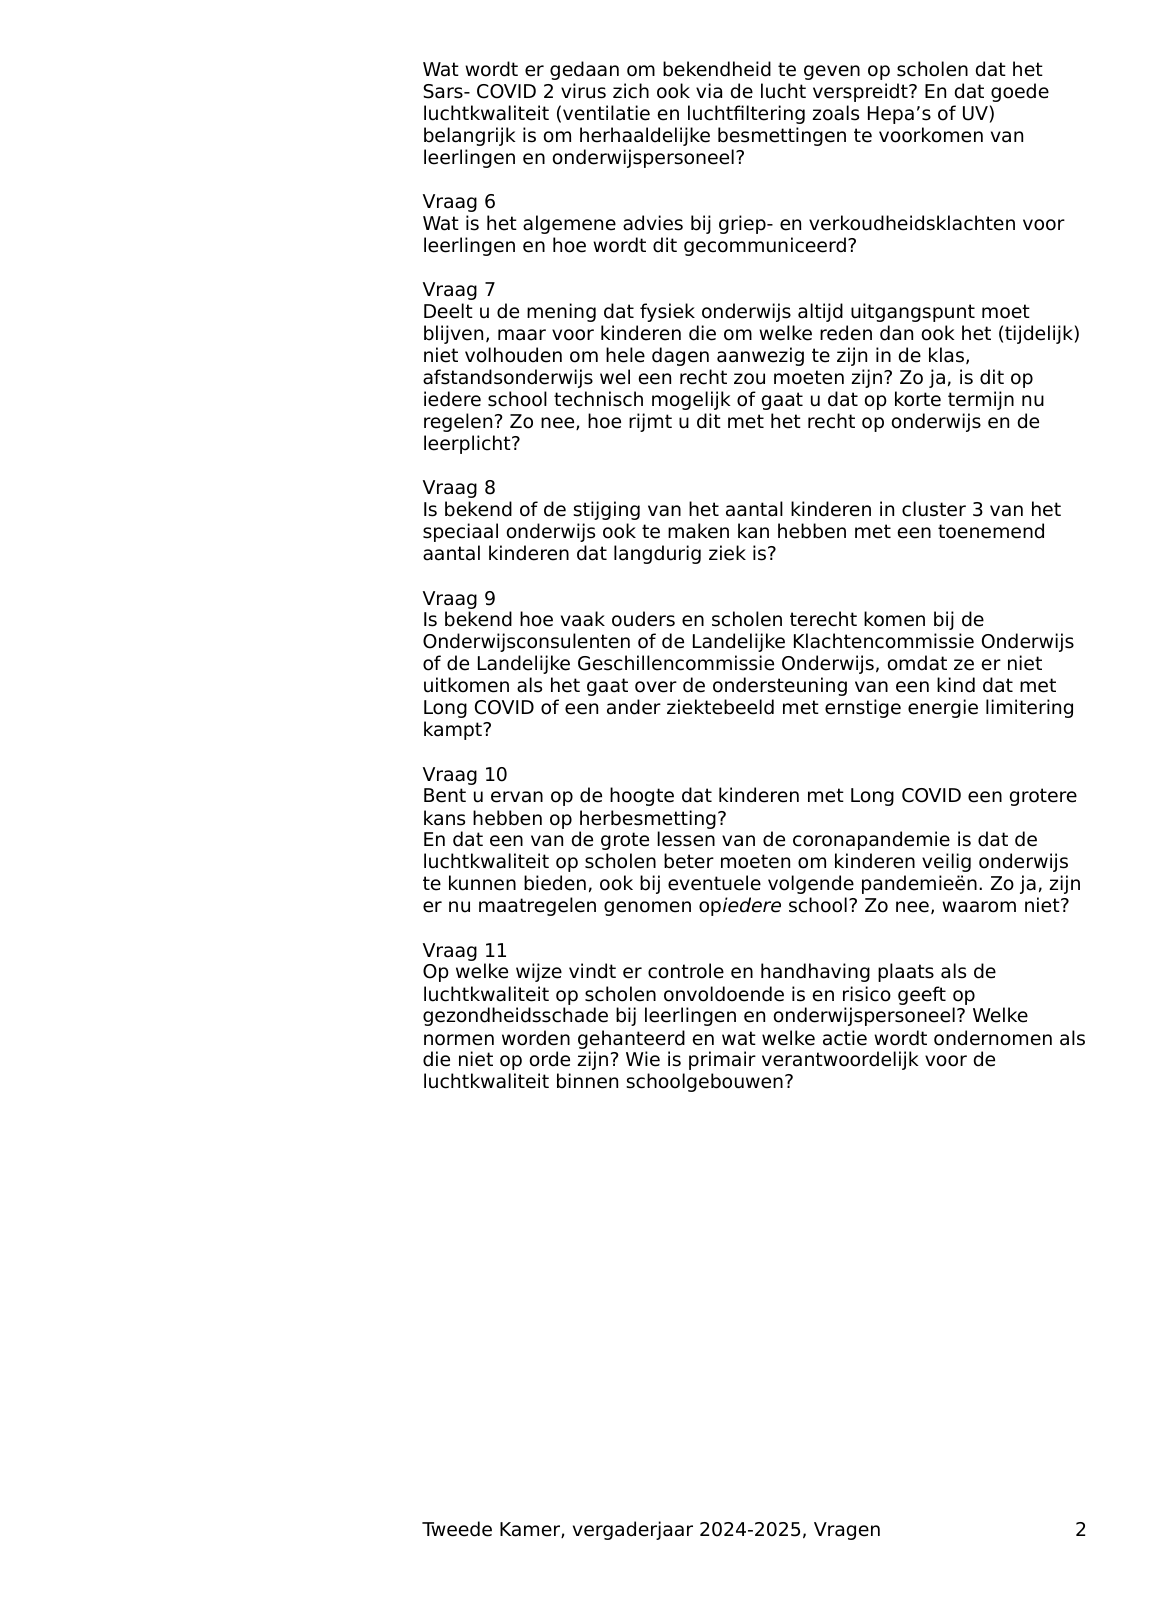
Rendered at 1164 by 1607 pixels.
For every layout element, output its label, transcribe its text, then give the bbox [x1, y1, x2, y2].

text Bent u ervan op de hoogte dat kinderen met Long COVID een grotere kans hebben op herbesmetting? [422, 785, 1087, 829]
text Op welke wijze vindt er controle en handhaving plaats als de luchtkwaliteit op scholen onvoldoende is en risico geeft op gezondheidsschade bij leerlingen en onderwijspersoneel? Welke normen worden gehanteerd en wat welke actie wordt ondernomen als die niet op orde zijn? Wie is primair verantwoordelijk voor de luchtkwaliteit binnen schoolgebouwen? [422, 961, 1087, 1093]
text Vraag 9 [422, 587, 1087, 609]
text Wat wordt er gedaan om bekendheid te geven op scholen dat het Sars- COVID 2 virus zich ook via de lucht verspreidt? En dat goede luchtkwaliteit (ventilatie en luchtfiltering zoals Hepa’s of UV) belangrijk is om herhaaldelijke besmettingen te voorkomen van leerlingen en onderwijspersoneel? [422, 59, 1087, 169]
text Vraag 7 [422, 279, 1087, 301]
text Is bekend hoe vaak ouders en scholen terecht komen bij de Onderwijsconsulenten of de Landelijke Klachtencommissie Onderwijs of de Landelijke Geschillencommissie Onderwijs, omdat ze er niet uitkomen als het gaat over de ondersteuning van een kind dat met Long COVID of een ander ziektebeeld met ernstige energie limitering kampt? [422, 609, 1087, 741]
text Vraag 11 [422, 939, 1087, 961]
text Deelt u de mening dat fysiek onderwijs altijd uitgangspunt moet blijven, maar voor kinderen die om welke reden dan ook het (tijdelijk) niet volhouden om hele dagen aanwezig te zijn in de klas, afstandsonderwijs wel een recht zou moeten zijn? Zo ja, is dit op iedere school technisch mogelijk of gaat u dat op korte termijn nu regelen? Zo nee, hoe rijmt u dit met het recht op onderwijs en de leerplicht? [422, 301, 1087, 455]
text Vraag 6 [422, 191, 1087, 213]
text Vraag 8 [422, 477, 1087, 499]
text Wat is het algemene advies bij griep- en verkoudheidsklachten voor leerlingen en hoe wordt dit gecommuniceerd? [422, 213, 1087, 257]
text Vraag 10 [422, 763, 1087, 785]
text Is bekend of de stijging van het aantal kinderen in cluster 3 van het speciaal onderwijs ook te maken kan hebben met een toenemend aantal kinderen dat langdurig ziek is? [422, 499, 1087, 565]
text En dat een van de grote lessen van de coronapandemie is dat de luchtkwaliteit op scholen beter moeten om kinderen veilig onderwijs te kunnen bieden, ook bij eventuele volgende pandemieën. Zo ja, zijn er nu maatregelen genomen opiedere school? Zo nee, waarom niet? [422, 829, 1087, 917]
